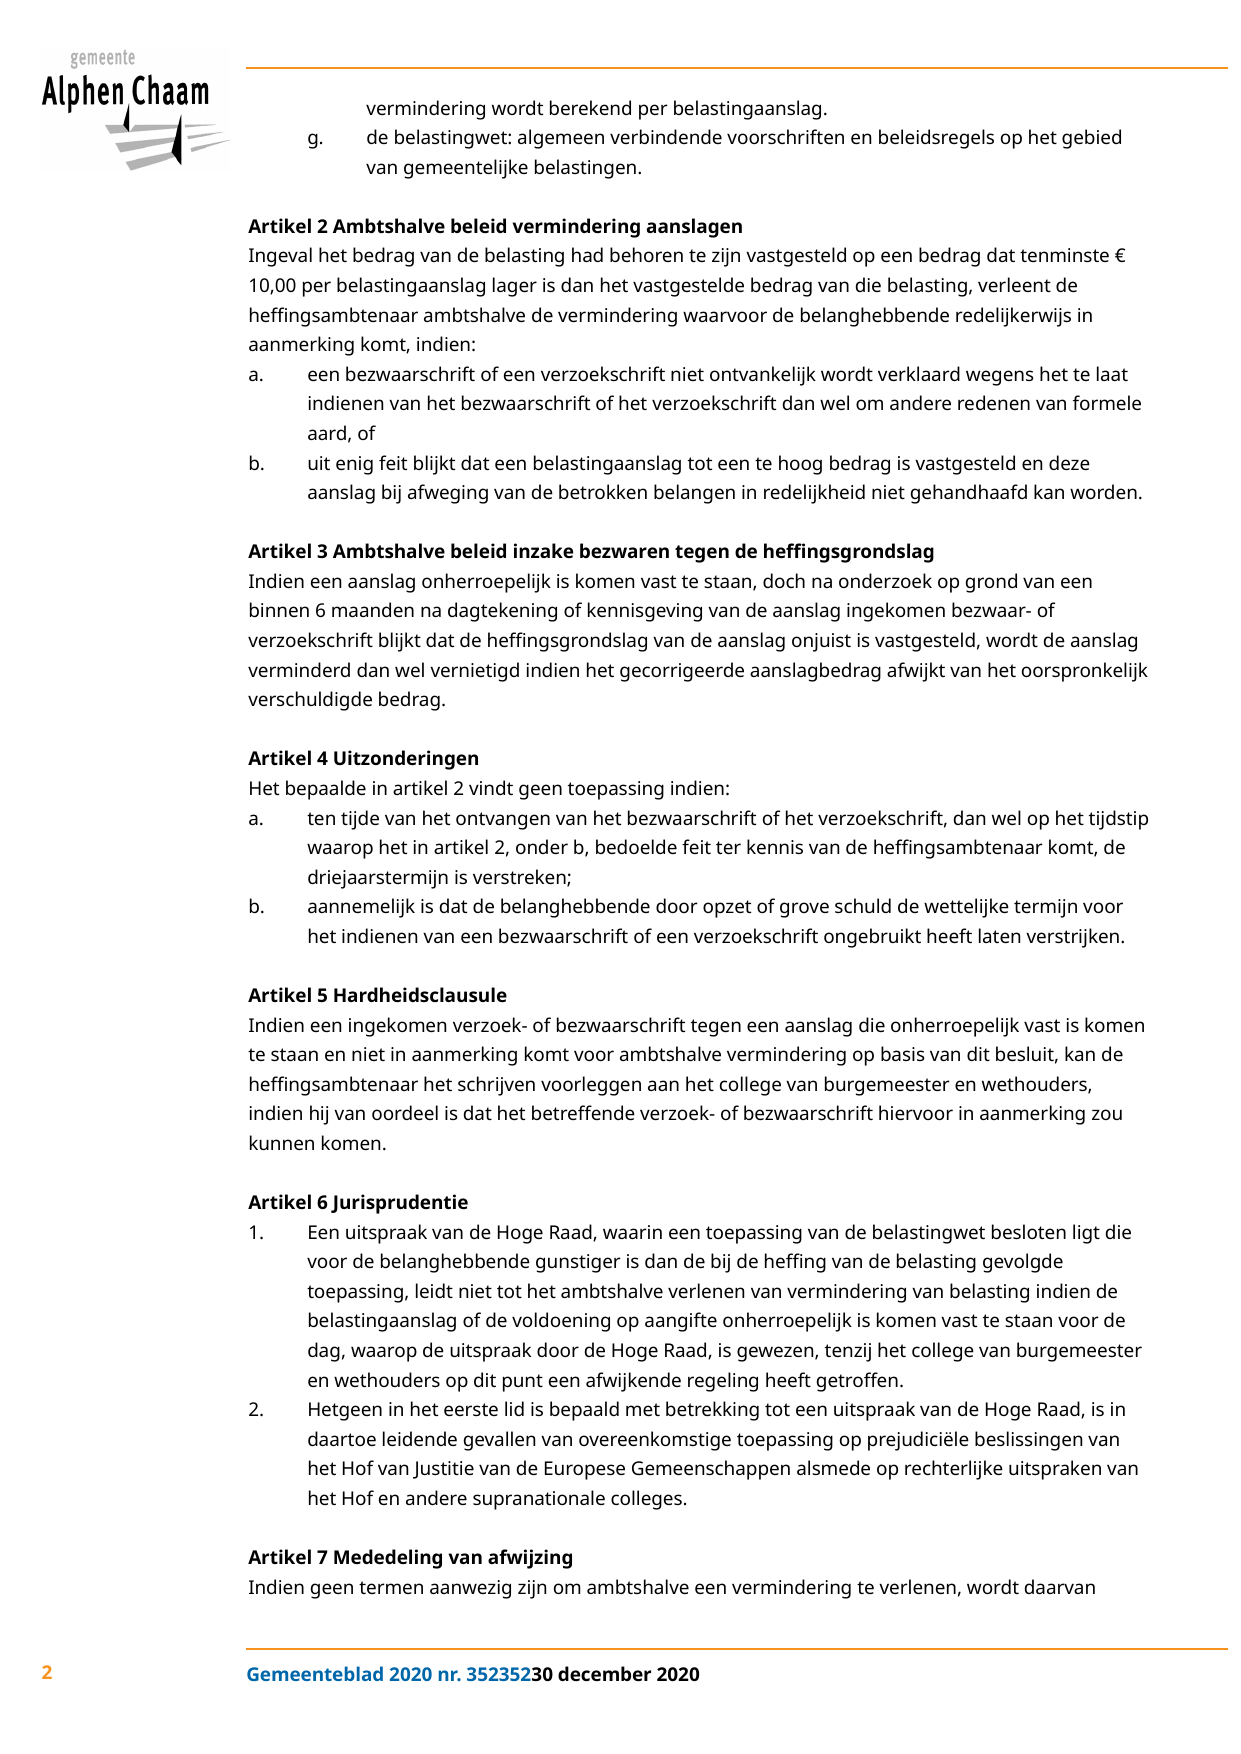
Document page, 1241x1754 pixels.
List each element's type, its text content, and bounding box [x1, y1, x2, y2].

text Artikel 4 Uitzonderingen [248, 746, 1152, 771]
text Artikel 2 Ambtshalve beleid vermindering aanslagen [248, 213, 1152, 239]
list ten tijde van het ontvangen van het bezwaarschrift of het verzoekschrift, dan wel op het tijdstip waarop het in artikel 2, onder b, bedoelde feit ter kennis van de heffingsambtenaar komt, de driejaarstermijn is verstreken; [248, 805, 1152, 890]
list een bezwaarschrift of een verzoekschrift niet ontvankelijk wordt verklaard wegens het te laat indienen van het bezwaarschrift of het verzoekschrift dan wel om andere redenen van formele aard, of [248, 361, 1152, 446]
list Een uitspraak van de Hoge Raad, waarin een toepassing van de belastingwet besloten ligt die voor de belanghebbende gunstiger is dan de bij de heffing van de belasting gevolgde toepassing, leidt niet tot het ambtshalve verlenen van vermindering van belasting indien de belastingaanslag of de voldoening op aangifte onherroepelijk is komen vast te staan voor de dag, waarop de uitspraak door de Hoge Raad, is gewezen, tenzij het college van burgemeester en wethouders op dit punt een afwijkende regeling heeft getroffen. [248, 1219, 1152, 1393]
text Artikel 5 Hardheidsclausule [248, 982, 1152, 1008]
text Artikel 6 Jurisprudentie [248, 1189, 1152, 1215]
text Het bepaalde in artikel 2 vindt geen toepassing indien: [248, 775, 1152, 801]
list aannemelijk is dat de belanghebbende door opzet of grove schuld de wettelijke termijn voor het indienen van een bezwaarschrift of een verzoekschrift ongebruikt heeft laten verstrijken. [248, 893, 1152, 949]
text Ingeval het bedrag van de belasting had behoren te zijn vastgesteld op een bedrag dat tenminste € 10,00 per belastingaanslag lager is dan het vastgestelde bedrag van die belasting, verleent de heffingsambtenaar ambtshalve de vermindering waarvoor de belanghebbende redelijkerwijs in aanmerking komt, indien: [248, 243, 1152, 357]
text Artikel 7 Mededeling van afwijzing [248, 1544, 1152, 1570]
picture [41, 47, 231, 172]
list vermindering wordt berekend per belastingaanslag. [307, 95, 1152, 121]
list de belastingwet: algemeen verbindende voorschriften en beleidsregels op het gebied van gemeentelijke belastingen. [307, 124, 1152, 180]
text Indien een ingekomen verzoek- of bezwaarschrift tegen een aanslag die onherroepelijk vast is komen te staan en niet in aanmerking komt voor ambtshalve vermindering op basis van dit besluit, kan de heffingsambtenaar het schrijven voorleggen aan het college van burgemeester en wethouders, indien hij van oordeel is dat het betreffende verzoek- of bezwaarschrift hiervoor in aanmerking zou kunnen komen. [248, 1012, 1152, 1156]
text Artikel 3 Ambtshalve beleid inzake bezwaren tegen de heffingsgrondslag [248, 538, 1152, 564]
list Hetgeen in het eerste lid is bepaald met betrekking tot een uitspraak van de Hoge Raad, is in daartoe leidende gevallen van overeenkomstige toepassing op prejudiciële beslissingen van het Hof van Justitie van de Europese Gemeenschappen alsmede op rechterlijke uitspraken van het Hof en andere supranationale colleges. [248, 1396, 1152, 1511]
list uit enig feit blijkt dat een belastingaanslag tot een te hoog bedrag is vastgesteld en deze aanslag bij afweging van de betrokken belangen in redelijkheid niet gehandhaafd kan worden. [248, 450, 1152, 505]
text Indien een aanslag onherroepelijk is komen vast te staan, doch na onderzoek op grond van een binnen 6 maanden na dagtekening of kennisgeving van de aanslag ingekomen bezwaar- of verzoekschrift blijkt dat de heffingsgrondslag van de aanslag onjuist is vastgesteld, wordt de aanslag verminderd dan wel vernietigd indien het gecorrigeerde aanslagbedrag afwijkt van het oorspronkelijk verschuldigde bedrag. [248, 568, 1152, 712]
text Indien geen termen aanwezig zijn om ambtshalve een vermindering te verlenen, wordt daarvan [248, 1574, 1152, 1600]
